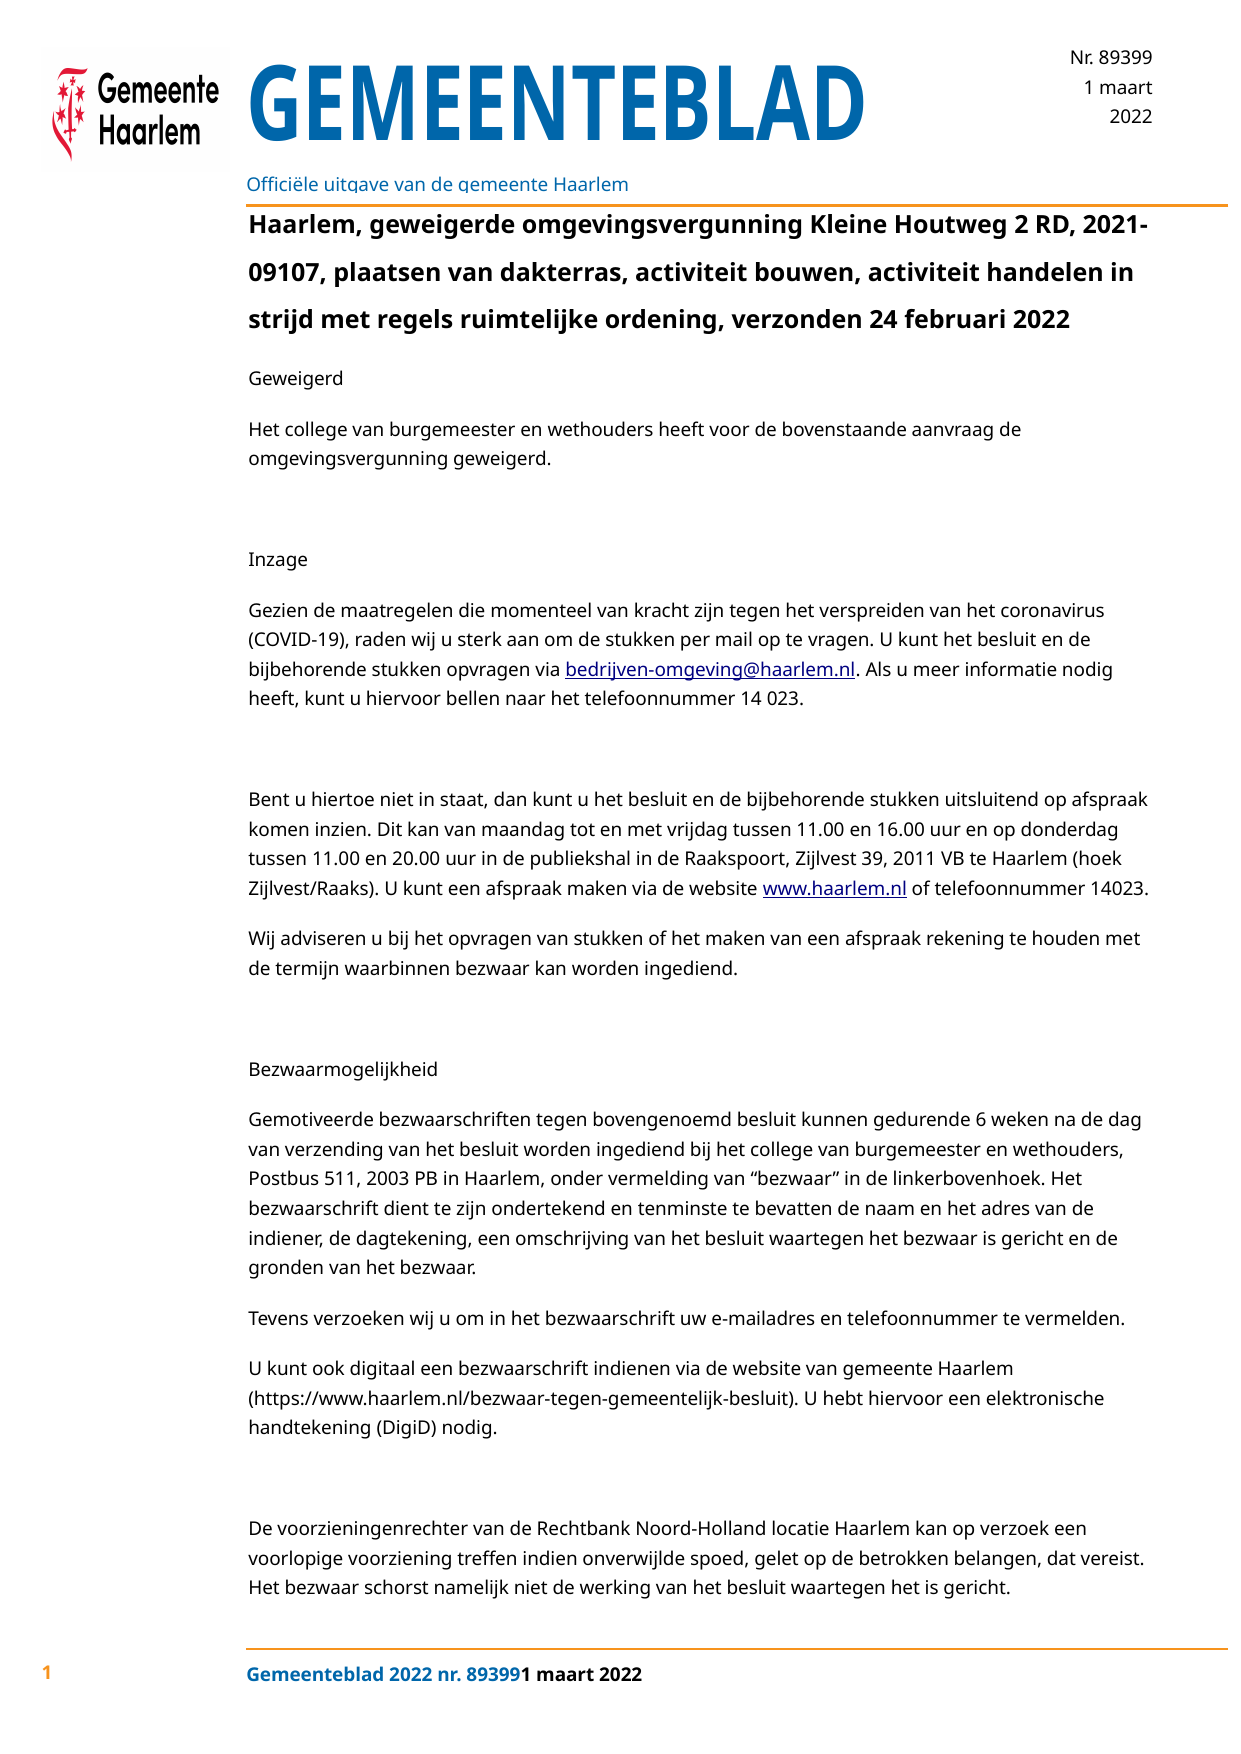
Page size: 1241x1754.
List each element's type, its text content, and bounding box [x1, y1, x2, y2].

picture [41, 47, 231, 172]
text Het college van burgemeester en wethouders heeft voor de bovenstaande aanvraag de omgevingsvergunning geweigerd. [248, 416, 1152, 471]
text Wij adviseren u bij het opvragen van stukken of het maken van een afspraak rekening te houden met de termijn waarbinnen bezwaar kan worden ingediend. [248, 926, 1152, 981]
text Gemotiveerde bezwaarschriften tegen bovengenoemd besluit kunnen gedurende 6 weken na de dag van verzending van het besluit worden ingediend bij het college van burgemeester en wethouders, Postbus 511, 2003 PB in Haarlem, onder vermelding van “bezwaar” in de linkerbovenhoek. Het bezwaarschrift dient te zijn ondertekend en tenminste te bevatten de naam en het adres van de indiener, de dagtekening, een omschrijving van het besluit waartegen het bezwaar is gericht en de gronden van het bezwaar. [248, 1106, 1152, 1280]
text Inzage [248, 546, 1152, 572]
text Bezwaarmogelijkheid [248, 1056, 1152, 1082]
text Gezien de maatregelen die momenteel van kracht zijn tegen het verspreiden van het coronavirus (COVID-19), raden wij u sterk aan om de stukken per mail op te vragen. U kunt het besluit en de bijbehorende stukken opvragen via bedrijven-omgeving@haarlem.nl. Als u meer informatie nodig heeft, kunt u hiervoor bellen naar het telefoonnummer 14 023. [248, 597, 1152, 711]
text Geweigerd [248, 366, 1152, 391]
text Tevens verzoeken wij u om in het bezwaarschrift uw e-mailadres en telefoonnummer te vermelden. [248, 1305, 1152, 1330]
text U kunt ook digitaal een bezwaarschrift indienen via de website van gemeente Haarlem (https://www.haarlem.nl/bezwaar-tegen-gemeentelijk-besluit). U hebt hiervoor een elektronische handtekening (DigiD) nodig. [248, 1355, 1152, 1440]
text Haarlem, geweigerde omgevingsvergunning Kleine Houtweg 2 RD, 2021-09107, plaatsen van dakterras, activiteit bouwen, activiteit handelen in strijd met regels ruimtelijke ordening, verzonden 24 februari 2022 [248, 207, 1152, 336]
text Bent u hiertoe niet in staat, dan kunt u het besluit en de bijbehorende stukken uitsluitend op afspraak komen inzien. Dit kan van maandag tot en met vrijdag tussen 11.00 en 16.00 uur en op donderdag tussen 11.00 en 20.00 uur in de publiekshal in de Raakspoort, Zijlvest 39, 2011 VB te Haarlem (hoek Zijlvest/Raaks). U kunt een afspraak maken via de website www.haarlem.nl of telefoonnummer 14023. [248, 786, 1152, 901]
text De voorzieningenrechter van de Rechtbank Noord-Holland locatie Haarlem kan op verzoek een voorlopige voorziening treffen indien onverwijlde spoed, gelet op de betrokken belangen, dat vereist. Het bezwaar schorst namelijk niet de werking van het besluit waartegen het is gericht. [248, 1515, 1152, 1600]
